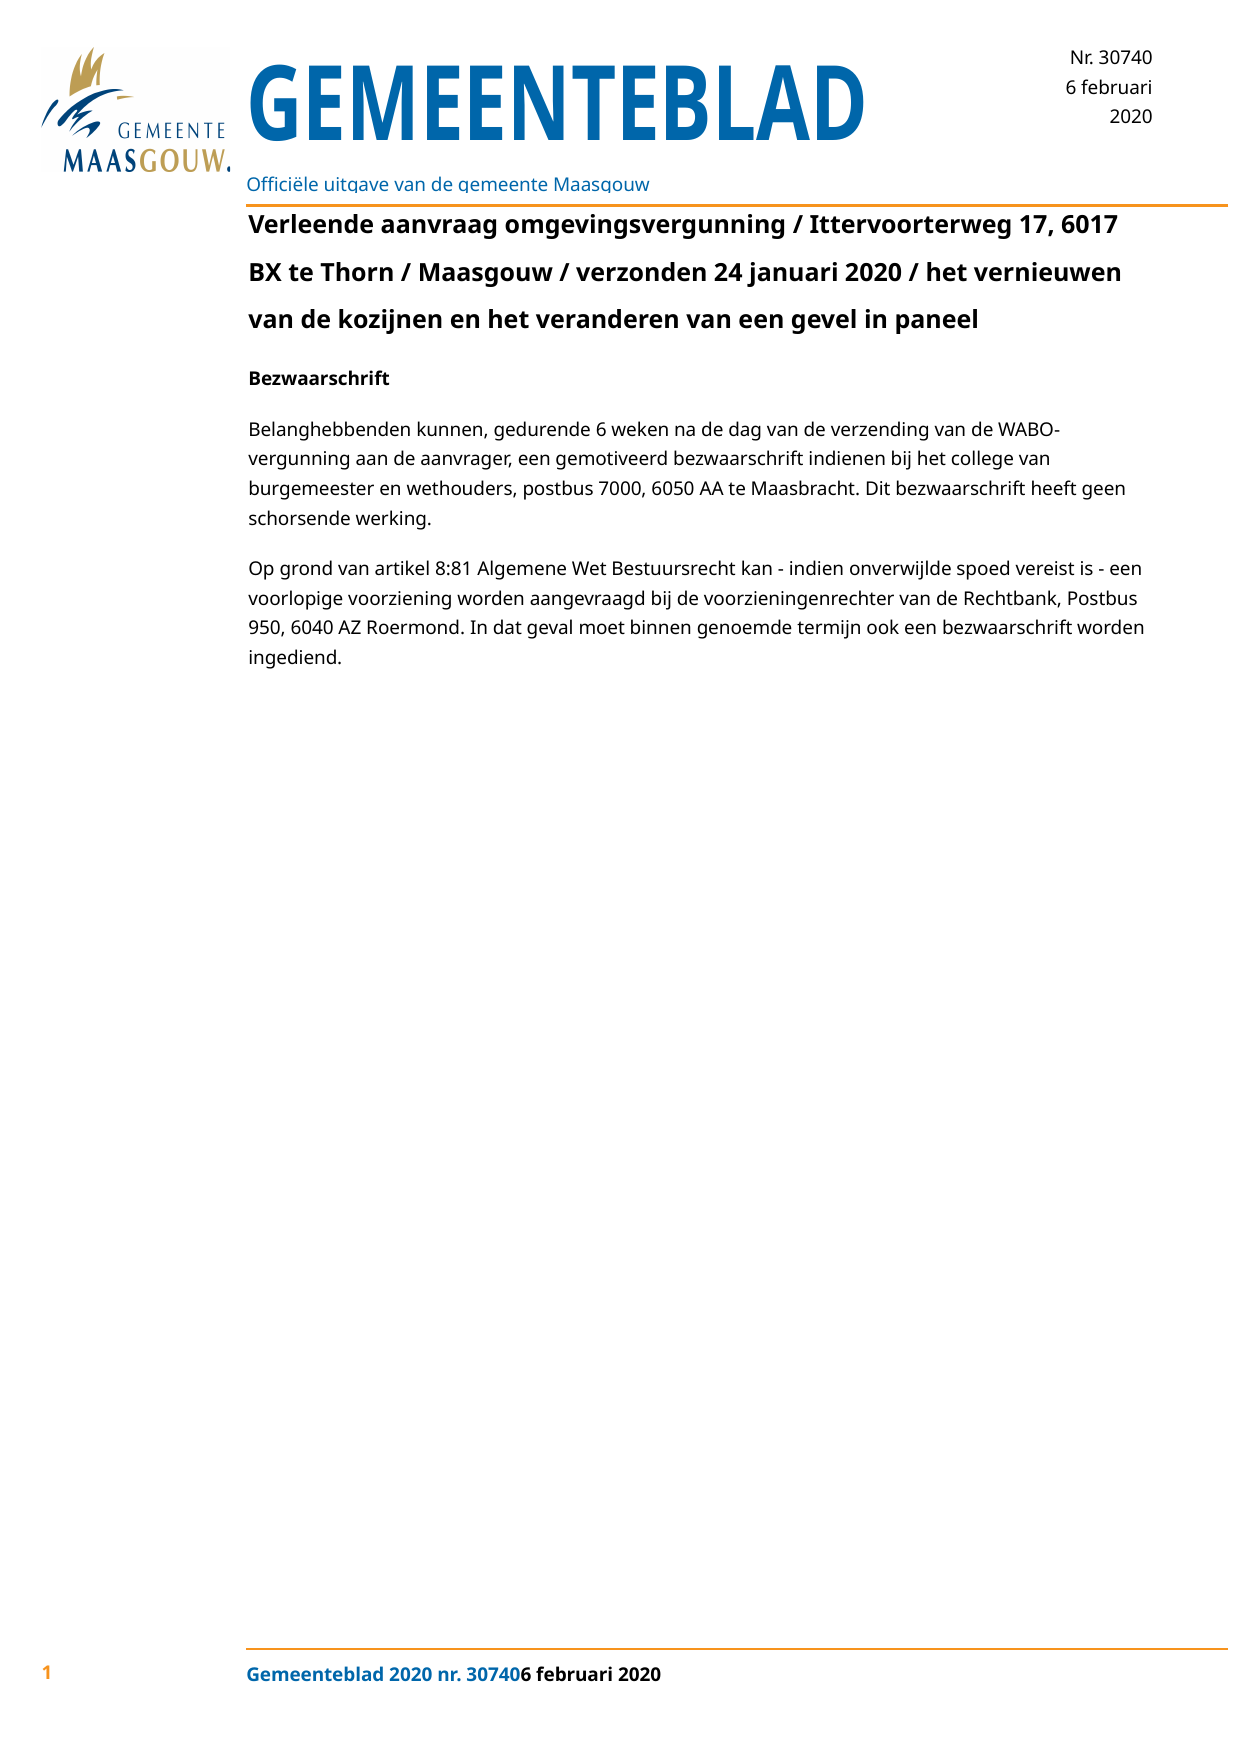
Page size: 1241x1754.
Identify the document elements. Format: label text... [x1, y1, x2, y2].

text Verleende aanvraag omgevingsvergunning / Ittervoorterweg 17, 6017 BX te Thorn / Maasgouw / verzonden 24 januari 2020 / het vernieuwen van de kozijnen en het veranderen van een gevel in paneel [248, 207, 1152, 336]
text Bezwaarschrift [248, 366, 1152, 391]
text Belanghebbenden kunnen, gedurende 6 weken na de dag van de verzending van de WABO-vergunning aan de aanvrager, een gemotiveerd bezwaarschrift indienen bij het college van burgemeester en wethouders, postbus 7000, 6050 AA te Maasbracht. Dit bezwaarschrift heeft geen schorsende werking. [248, 416, 1152, 530]
picture [41, 47, 231, 172]
text Op grond van artikel 8:81 Algemene Wet Bestuursrecht kan - indien onverwijlde spoed vereist is - een voorlopige voorziening worden aangevraagd bij de voorzieningenrechter van de Rechtbank, Postbus 950, 6040 AZ Roermond. In dat geval moet binnen genoemde termijn ook een bezwaarschrift worden ingediend. [248, 555, 1152, 669]
